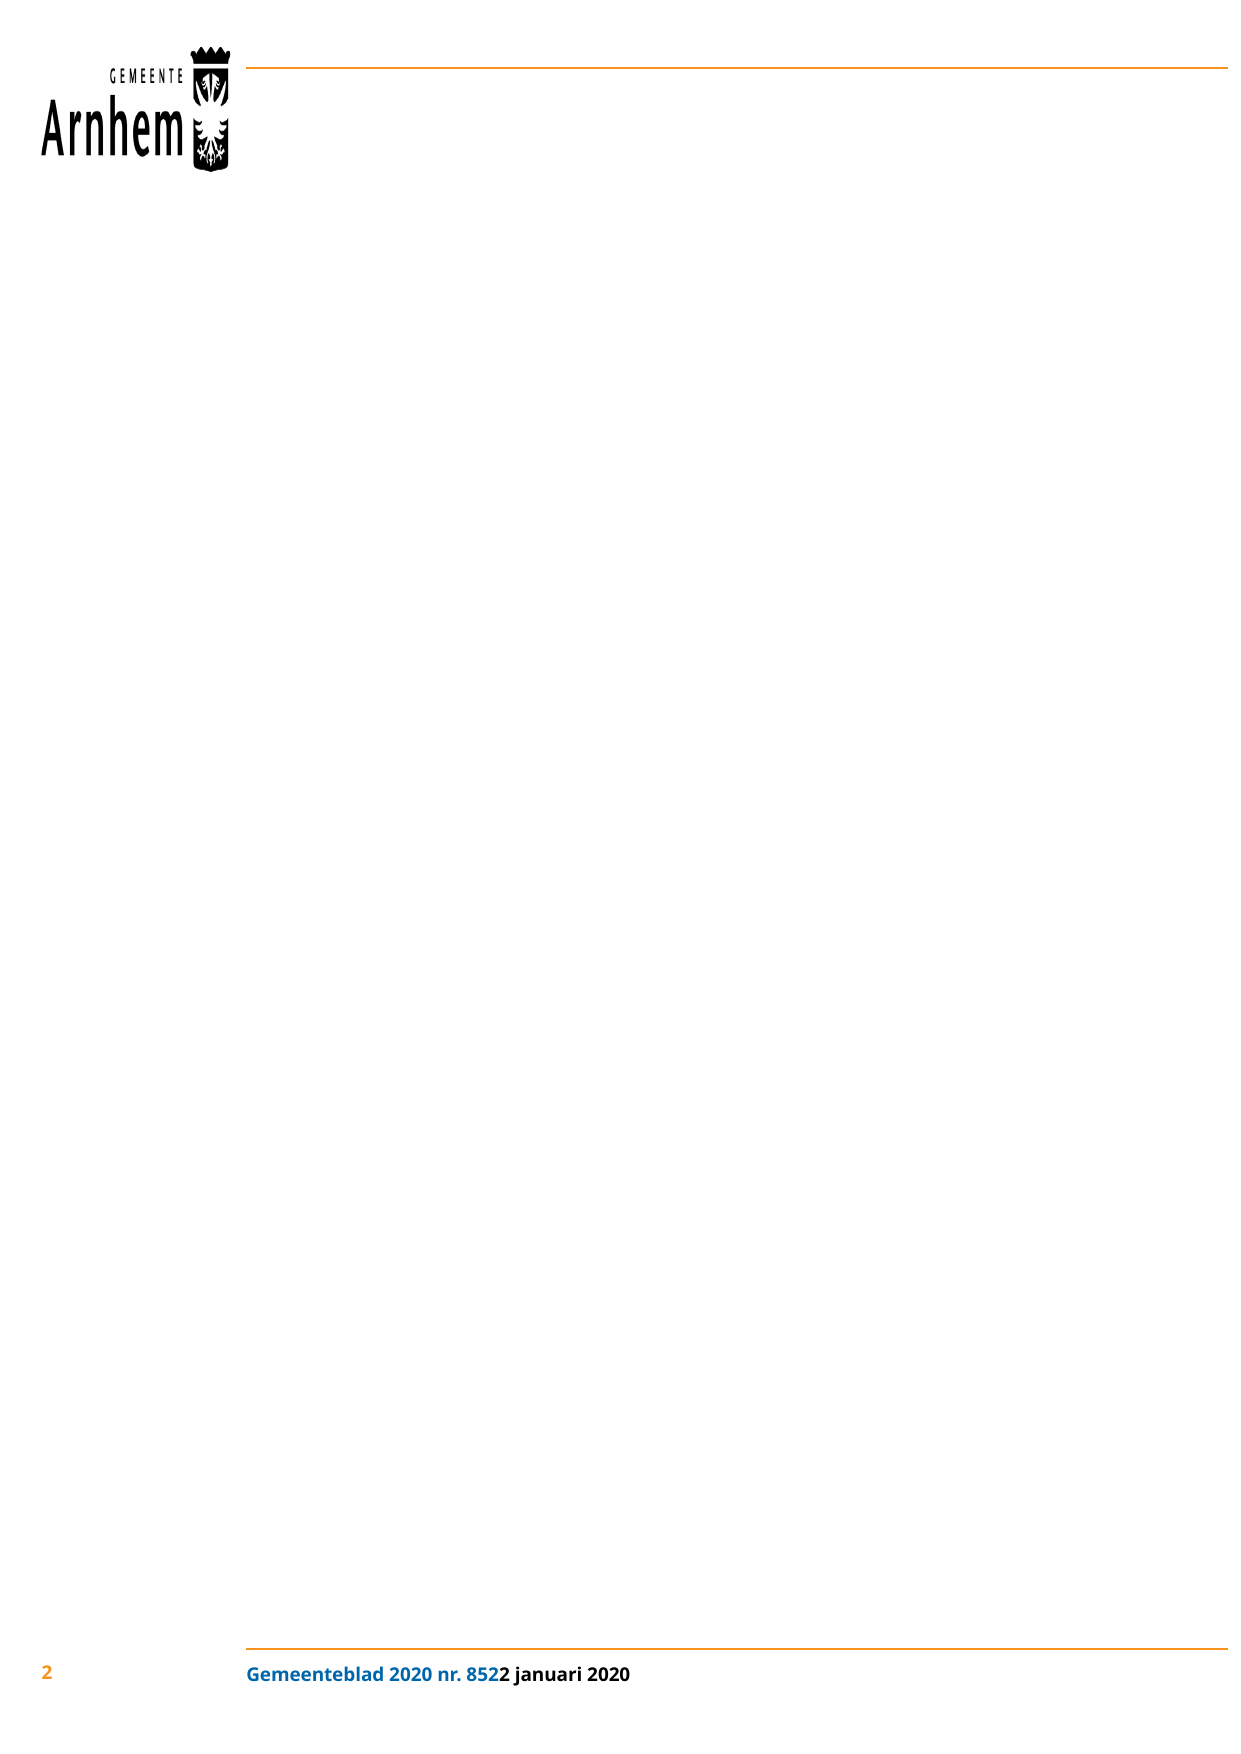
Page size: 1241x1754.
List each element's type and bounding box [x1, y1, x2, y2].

picture [41, 47, 231, 172]
